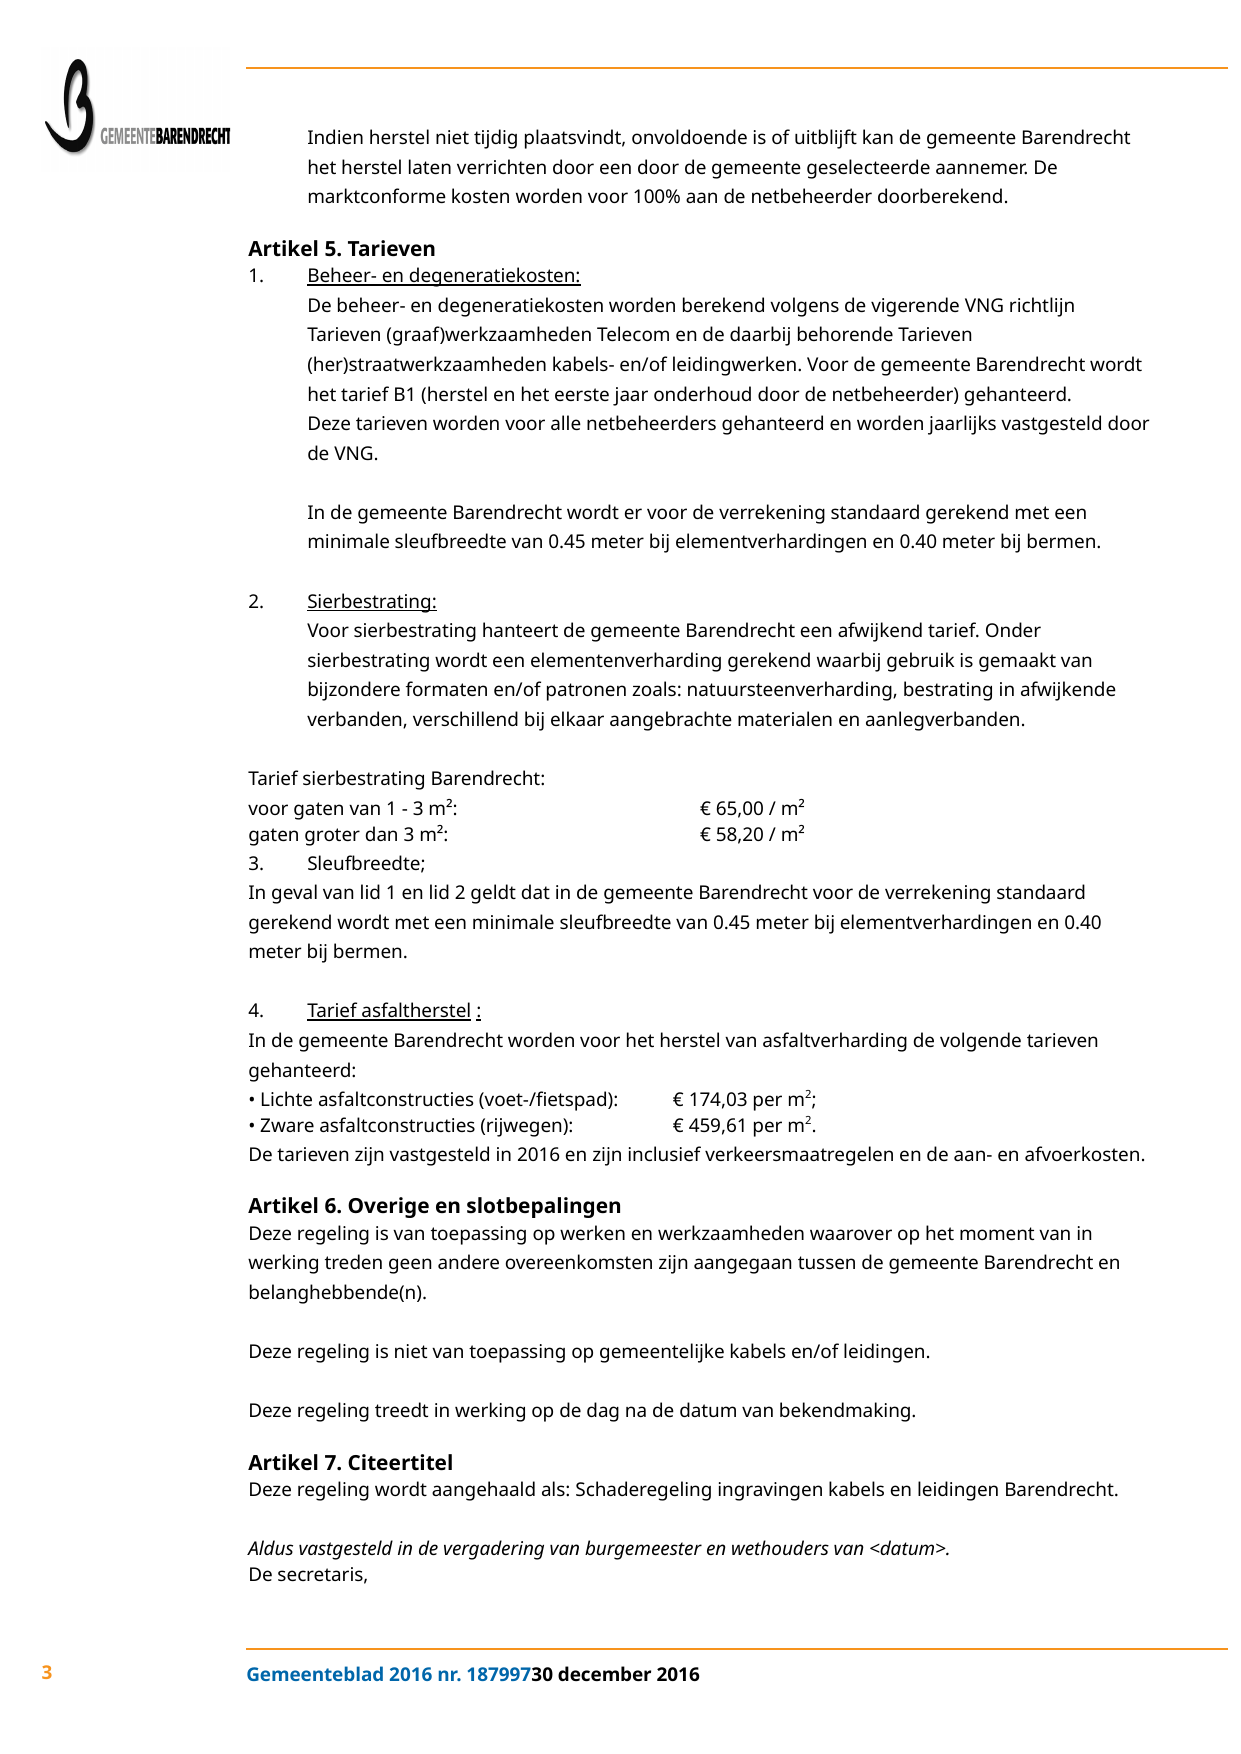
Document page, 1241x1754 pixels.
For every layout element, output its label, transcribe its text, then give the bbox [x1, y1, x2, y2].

list De beheer- en degeneratiekosten worden berekend volgens de vigerende VNG richtlijn Tarieven (graaf)werkzaamheden Telecom en de daarbij behorende Tarieven (her)straatwerkzaamheden kabels- en/of leidingwerken. Voor de gemeente Barendrecht wordt het tarief B1 (herstel en het eerste jaar onderhoud door de netbeheerder) gehanteerd. [248, 292, 1152, 406]
list Deze tarieven worden voor alle netbeheerders gehanteerd en worden jaarlijks vastgesteld door de VNG. [248, 410, 1152, 466]
text In geval van lid 1 en lid 2 geldt dat in de gemeente Barendrecht voor de verrekening standaard gerekend wordt met een minimale sleufbreedte van 0.45 meter bij elementverhardingen en 0.40 meter bij bermen. [248, 879, 1152, 964]
text Artikel 6. Overige en slotbepalingen [248, 1192, 1152, 1220]
table_header voor gaten van 1 - 3 m²: [248, 795, 700, 821]
picture [41, 47, 231, 172]
text De secretaris, [248, 1561, 1152, 1587]
table_cell • Zware asfaltconstructies (rijwegen): [248, 1112, 673, 1138]
table_cell € 459,61 per m2. [673, 1112, 1152, 1138]
text Deze regeling treedt in werking op de dag na de datum van bekendmaking. [248, 1397, 1152, 1423]
text Deze regeling is van toepassing op werken en werkzaamheden waarover op het moment van in werking treden geen andere overeenkomsten zijn aangegaan tussen de gemeente Barendrecht en belanghebbende(n). [248, 1220, 1152, 1305]
text De tarieven zijn vastgesteld in 2016 en zijn inclusief verkeersmaatregelen en de aan- en afvoerkosten. [248, 1141, 1152, 1167]
list Indien herstel niet tijdig plaatsvindt, onvoldoende is of uitblijft kan de gemeente Barendrecht het herstel laten verrichten door een door de gemeente geselecteerde aannemer. De marktconforme kosten worden voor 100% aan de netbeheerder doorberekend. [248, 124, 1152, 209]
text Aldus vastgesteld in de vergadering van burgemeester en wethouders van <datum>. [248, 1536, 1152, 1561]
list Sierbestrating: [248, 588, 1152, 613]
text In de gemeente Barendrecht worden voor het herstel van asfaltverharding de volgende tarieven gehanteerd: [248, 1027, 1152, 1082]
text Deze regeling is niet van toepassing op gemeentelijke kabels en/of leidingen. [248, 1338, 1152, 1364]
table_header • Lichte asfaltconstructies (voet-/fietspad): [248, 1086, 673, 1112]
text Deze regeling wordt aangehaald als: Schaderegeling ingravingen kabels en leidingen Barendrecht. [248, 1476, 1152, 1502]
text Tarief sierbestrating Barendrecht: [248, 765, 1152, 791]
text Artikel 5. Tarieven [248, 234, 1152, 262]
list Tarief asfaltherstel : [248, 998, 1152, 1023]
table_cell gaten groter dan 3 m²: [248, 821, 700, 846]
table_cell € 58,20 / m² [700, 821, 1152, 846]
table_header € 174,03 per m2; [673, 1086, 1152, 1112]
list In de gemeente Barendrecht wordt er voor de verrekening standaard gerekend met een minimale sleufbreedte van 0.45 meter bij elementverhardingen en 0.40 meter bij bermen. [248, 499, 1152, 554]
text Artikel 7. Citeertitel [248, 1448, 1152, 1476]
table_header € 65,00 / m² [700, 795, 1152, 821]
list Beheer- en degeneratiekosten: [248, 262, 1152, 288]
list Sleufbreedte; [248, 850, 1152, 875]
list Voor sierbestrating hanteert de gemeente Barendrecht een afwijkend tarief. Onder sierbestrating wordt een elementenverharding gerekend waarbij gebruik is gemaakt van bijzondere formaten en/of patronen zoals: natuursteenverharding, bestrating in afwijkende verbanden, verschillend bij elkaar aangebrachte materialen en aanlegverbanden. [248, 617, 1152, 732]
